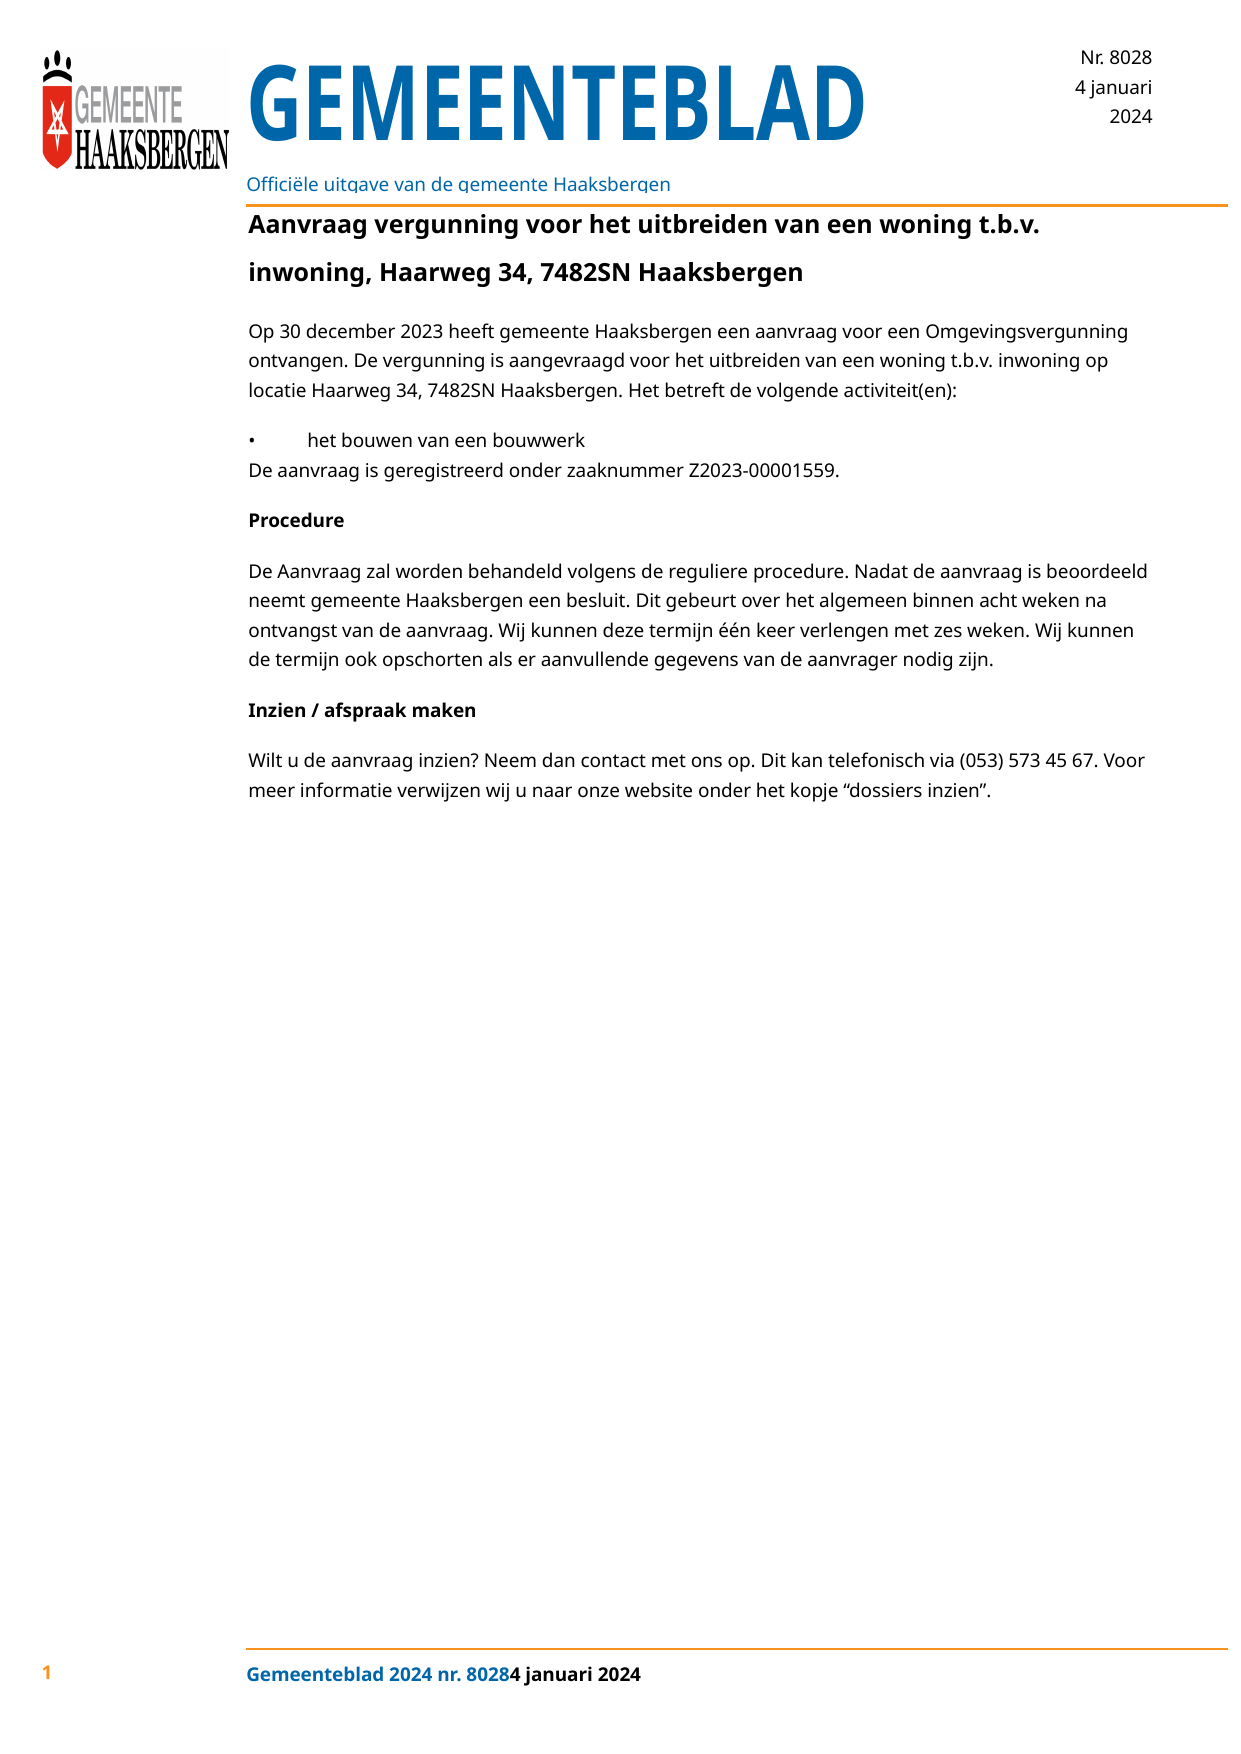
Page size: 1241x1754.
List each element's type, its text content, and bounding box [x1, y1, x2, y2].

text De Aanvraag zal worden behandeld volgens de reguliere procedure. Nadat de aanvraag is beoordeeld neemt gemeente Haaksbergen een besluit. Dit gebeurt over het algemeen binnen acht weken na ontvangst van de aanvraag. Wij kunnen deze termijn één keer verlengen met zes weken. Wij kunnen de termijn ook opschorten als er aanvullende gegevens van de aanvrager nodig zijn. [248, 558, 1152, 672]
text Op 30 december 2023 heeft gemeente Haaksbergen een aanvraag voor een Omgevingsvergunning ontvangen. De vergunning is aangevraagd voor het uitbreiden van een woning t.b.v. inwoning op locatie Haarweg 34, 7482SN Haaksbergen. Het betreft de volgende activiteit(en): [248, 318, 1152, 403]
list het bouwen van een bouwwerk [248, 427, 1152, 453]
text Inzien / afspraak maken [248, 697, 1152, 723]
text Wilt u de aanvraag inzien? Neem dan contact met ons op. Dit kan telefonisch via (053) 573 45 67. Voor meer informatie verwijzen wij u naar onze website onder het kopje “dossiers inzien”. [248, 747, 1152, 803]
picture [41, 47, 231, 172]
text Aanvraag vergunning voor het uitbreiden van een woning t.b.v. inwoning, Haarweg 34, 7482SN Haaksbergen [248, 207, 1152, 288]
text De aanvraag is geregistreerd onder zaaknummer Z2023-00001559. [248, 457, 1152, 483]
text Procedure [248, 507, 1152, 533]
